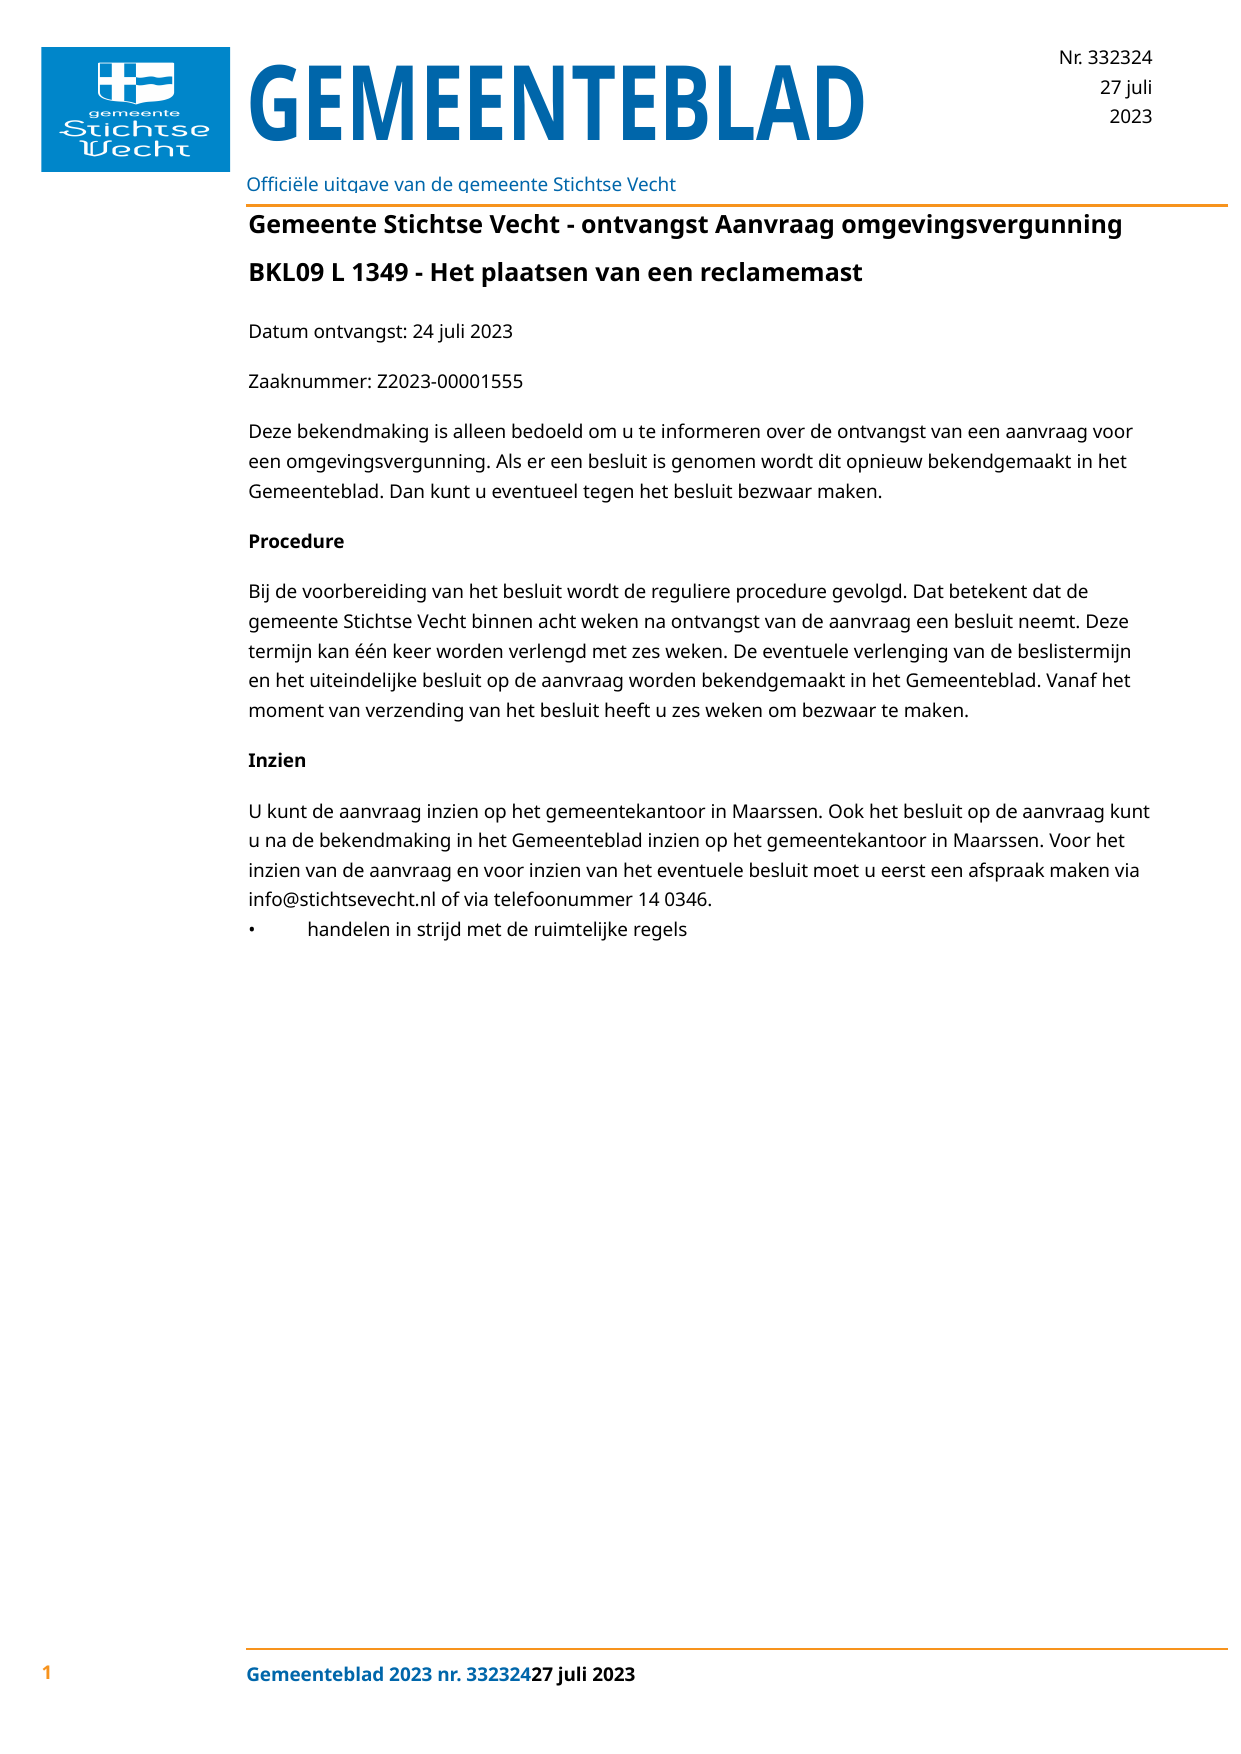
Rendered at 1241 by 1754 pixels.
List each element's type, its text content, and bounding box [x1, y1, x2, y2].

text Bij de voorbereiding van het besluit wordt de reguliere procedure gevolgd. Dat betekent dat de gemeente Stichtse Vecht binnen acht weken na ontvangst van de aanvraag een besluit neemt. Deze termijn kan één keer worden verlengd met zes weken. De eventuele verlenging van de beslistermijn en het uiteindelijke besluit op de aanvraag worden bekendgemaakt in het Gemeenteblad. Vanaf het moment van verzending van het besluit heeft u zes weken om bezwaar te maken. [248, 579, 1152, 723]
text Inzien [248, 747, 1152, 773]
text Procedure [248, 528, 1152, 554]
text Zaaknummer: Z2023-00001555 [248, 368, 1152, 394]
text Deze bekendmaking is alleen bedoeld om u te informeren over de ontvangst van een aanvraag voor een omgevingsvergunning. Als er een besluit is genomen wordt dit opnieuw bekendgemaakt in het Gemeenteblad. Dan kunt u eventueel tegen het besluit bezwaar maken. [248, 419, 1152, 504]
list handelen in strijd met de ruimtelijke regels [248, 916, 1152, 942]
text Datum ontvangst: 24 juli 2023 [248, 318, 1152, 344]
picture [137, 63, 174, 103]
text U kunt de aanvraag inzien op het gemeentekantoor in Maarssen. Ook het besluit op de aanvraag kunt u na de bekendmaking in het Gemeenteblad inzien op het gemeentekantoor in Maarssen. Voor het inzien van de aanvraag en voor inzien van het eventuele besluit moet u eerst een afspraak maken via info@stichtsevecht.nl of via telefoonummer 14 0346. [248, 798, 1152, 912]
text Gemeente Stichtse Vecht - ontvangst Aanvraag omgevingsvergunning BKL09 L 1349 - Het plaatsen van een reclamemast [248, 207, 1152, 288]
picture [99, 63, 135, 101]
